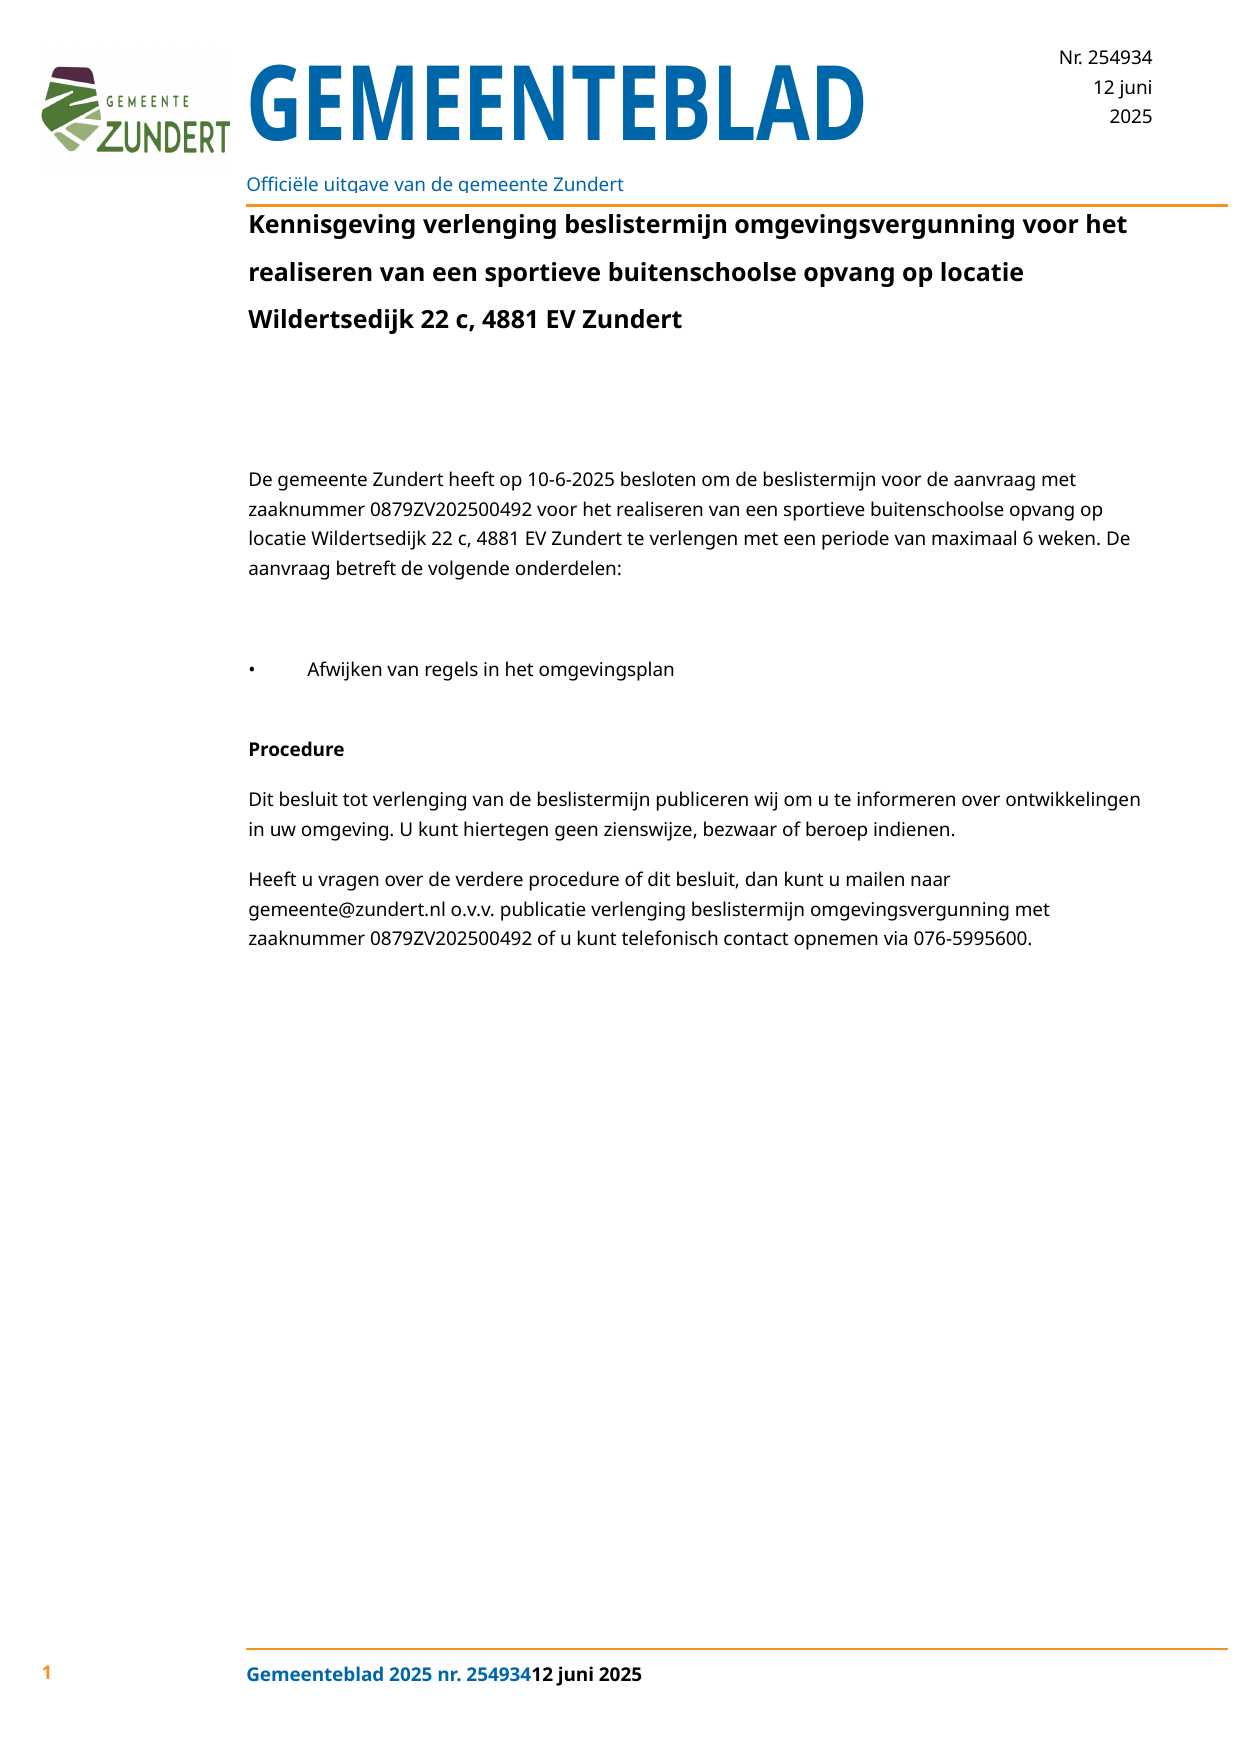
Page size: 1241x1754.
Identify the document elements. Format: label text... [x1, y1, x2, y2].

list Afwijken van regels in het omgevingsplan [248, 656, 1152, 682]
text De gemeente Zundert heeft op 10-6-2025 besloten om de beslistermijn voor de aanvraag met zaaknummer 0879ZV202500492 voor het realiseren van een sportieve buitenschoolse opvang op locatie Wildertsedijk 22 c, 4881 EV Zundert te verlengen met een periode van maximaal 6 weken. De aanvraag betreft de volgende onderdelen: [248, 466, 1152, 581]
text Procedure [248, 736, 1152, 762]
text Kennisgeving verlenging beslistermijn omgevingsvergunning voor het realiseren van een sportieve buitenschoolse opvang op locatie Wildertsedijk 22 c, 4881 EV Zundert [248, 207, 1152, 336]
text Dit besluit tot verlenging van de beslistermijn publiceren wij om u te informeren over ontwikkelingen in uw omgeving. U kunt hiertegen geen zienswijze, bezwaar of beroep indienen. [248, 786, 1152, 842]
text Heeft u vragen over de verdere procedure of dit besluit, dan kunt u mailen naar gemeente@zundert.nl o.v.v. publicatie verlenging beslistermijn omgevingsvergunning met zaaknummer 0879ZV202500492 of u kunt telefonisch contact opnemen via 076-5995600. [248, 866, 1152, 951]
picture [41, 47, 231, 172]
